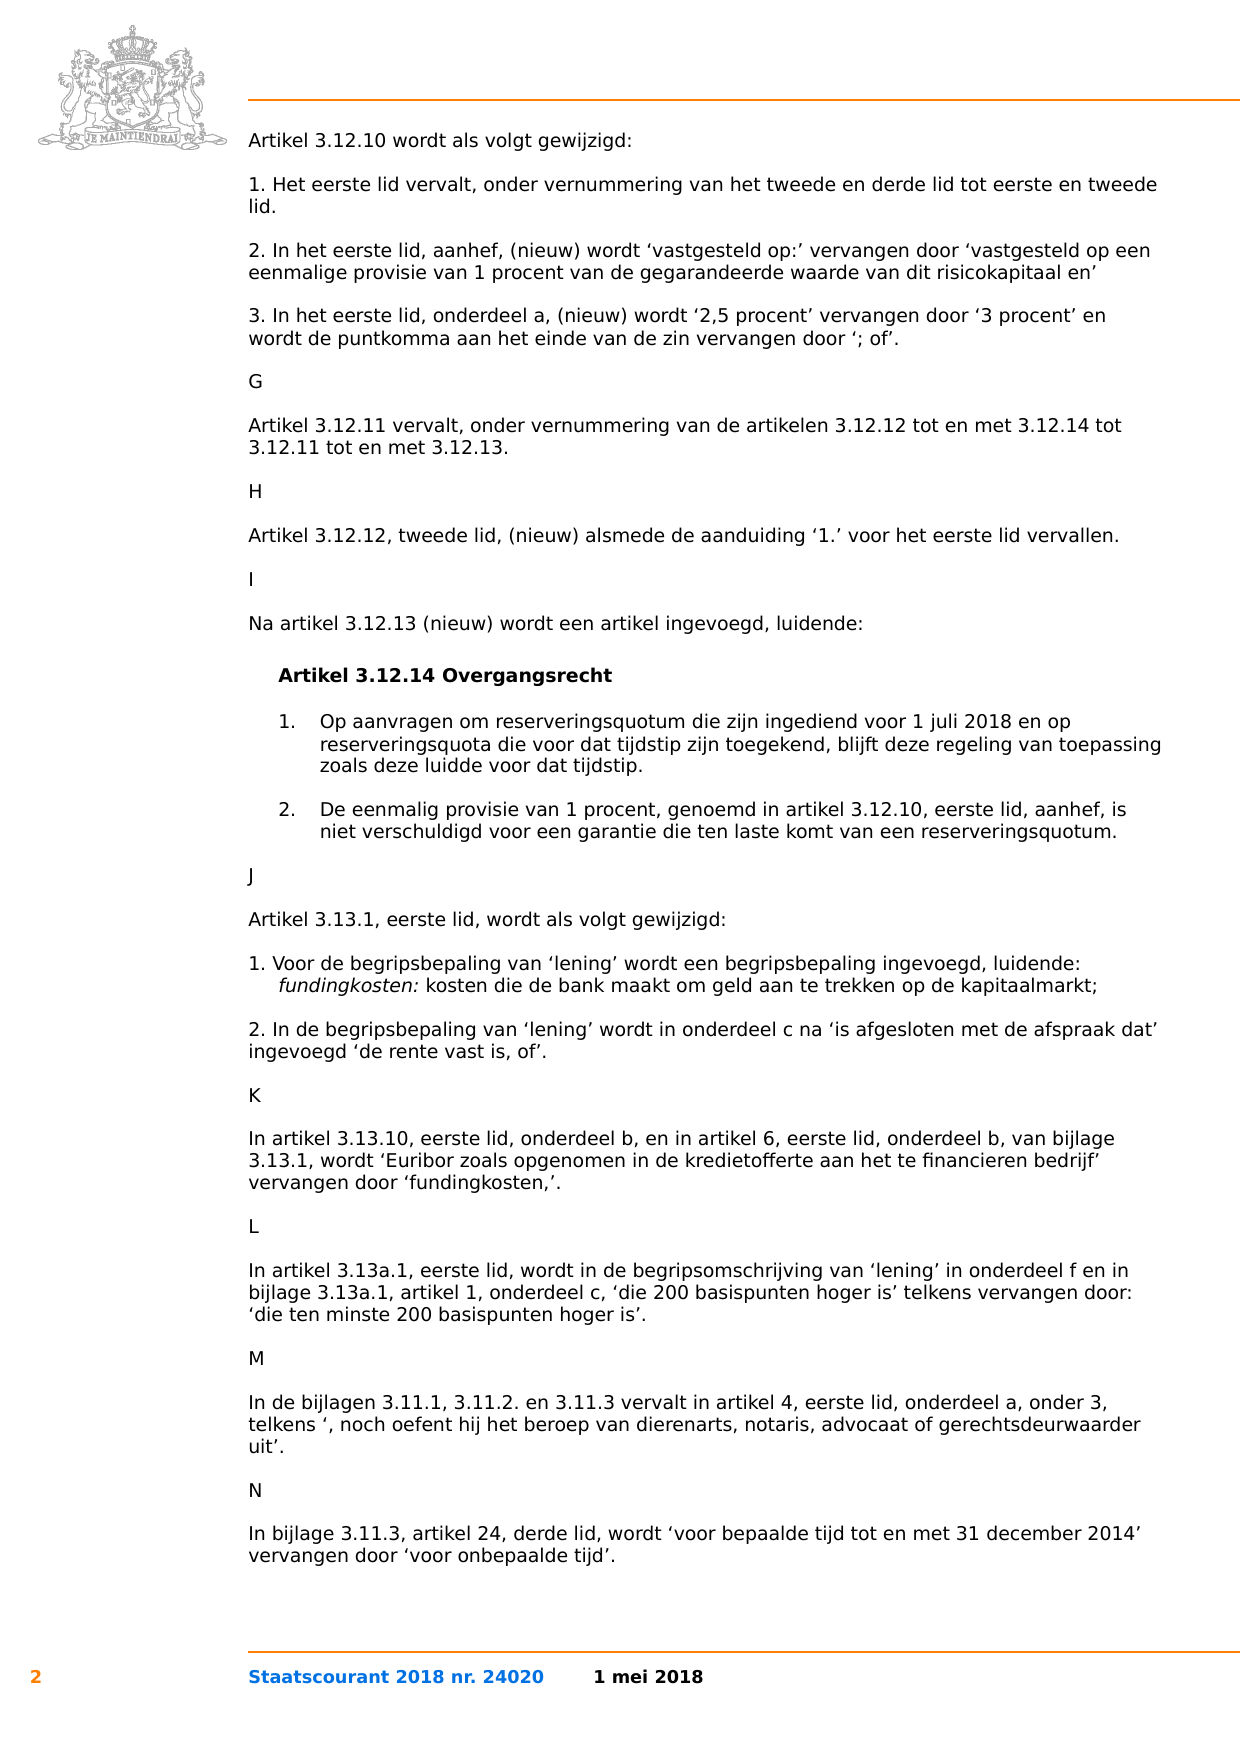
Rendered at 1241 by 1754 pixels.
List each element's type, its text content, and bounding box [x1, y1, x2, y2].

text 1. Op aanvragen om reserveringsquotum die zijn ingediend voor 1 juli 2018 en op reserveringsquota die voor dat tijdstip zijn toegekend, blijft deze regeling van toepassing zoals deze luidde voor dat tijdstip. [278, 711, 1163, 777]
text 2. In het eerste lid, aanhef, (nieuw) wordt ‘vastgesteld op:’ vervangen door ‘vastgesteld op een eenmalige provisie van 1 procent van de gegarandeerde waarde van dit risicokapitaal en’ [248, 239, 1163, 283]
text Artikel 3.13.1, eerste lid, wordt als volgt gewijzigd: [248, 909, 1163, 931]
text 1. Voor de begripsbepaling van ‘lening’ wordt een begripsbepaling ingevoegd, luidende: [248, 953, 1163, 975]
text G [248, 371, 1163, 393]
text Artikel 3.12.10 wordt als volgt gewijzigd: [248, 130, 1163, 152]
text Na artikel 3.12.13 (nieuw) wordt een artikel ingevoegd, luidende: [248, 612, 1163, 634]
text I [248, 569, 1163, 591]
text Artikel 3.12.11 vervalt, onder vernummering van de artikelen 3.12.12 tot en met 3.12.14 tot 3.12.11 tot en met 3.12.13. [248, 415, 1163, 459]
text 2. De eenmalig provisie van 1 procent, genoemd in artikel 3.12.10, eerste lid, aanhef, is niet verschuldigd voor een garantie die ten laste komt van een reserveringsquotum. [278, 799, 1163, 843]
text In de bijlagen 3.11.1, 3.11.2. en 3.11.3 vervalt in artikel 4, eerste lid, onderdeel a, onder 3, telkens ‘, noch oefent hij het beroep van dierenarts, notaris, advocaat of gerechtsdeurwaarder uit’. [248, 1392, 1163, 1458]
text In artikel 3.13a.1, eerste lid, wordt in de begripsomschrijving van ‘lening’ in onderdeel f en in bijlage 3.13a.1, artikel 1, onderdeel c, ‘die 200 basispunten hoger is’ telkens vervangen door: ‘die ten minste 200 basispunten hoger is’. [248, 1260, 1163, 1326]
picture [38, 25, 227, 150]
subtitle Artikel 3.12.14 Overgangsrecht [278, 664, 1163, 686]
text In bijlage 3.11.3, artikel 24, derde lid, wordt ‘voor bepaalde tijd tot en met 31 december 2014’ vervangen door ‘voor onbepaalde tijd’. [248, 1523, 1163, 1567]
text 3. In het eerste lid, onderdeel a, (nieuw) wordt ‘2,5 procent’ vervangen door ‘3 procent’ en wordt de puntkomma aan het einde van de zin vervangen door ‘; of’. [248, 305, 1163, 349]
text L [248, 1216, 1163, 1238]
text In artikel 3.13.10, eerste lid, onderdeel b, en in artikel 6, eerste lid, onderdeel b, van bijlage 3.13.1, wordt ‘Euribor zoals opgenomen in de kredietofferte aan het te financieren bedrijf’ vervangen door ‘fundingkosten,’. [248, 1128, 1163, 1194]
text H [248, 481, 1163, 503]
text M [248, 1348, 1163, 1370]
text 1. Het eerste lid vervalt, onder vernummering van het tweede en derde lid tot eerste en tweede lid. [248, 174, 1163, 218]
text N [248, 1479, 1163, 1501]
text K [248, 1084, 1163, 1106]
text 2. In de begripsbepaling van ‘lening’ wordt in onderdeel c na ‘is afgesloten met de afspraak dat’ ingevoegd ‘de rente vast is, of’. [248, 1019, 1163, 1063]
text Artikel 3.12.12, tweede lid, (nieuw) alsmede de aanduiding ‘1.’ voor het eerste lid vervallen. [248, 525, 1163, 547]
text fundingkosten: kosten die de bank maakt om geld aan te trekken op de kapitaalmarkt; [278, 975, 1163, 997]
text J [248, 865, 1163, 887]
